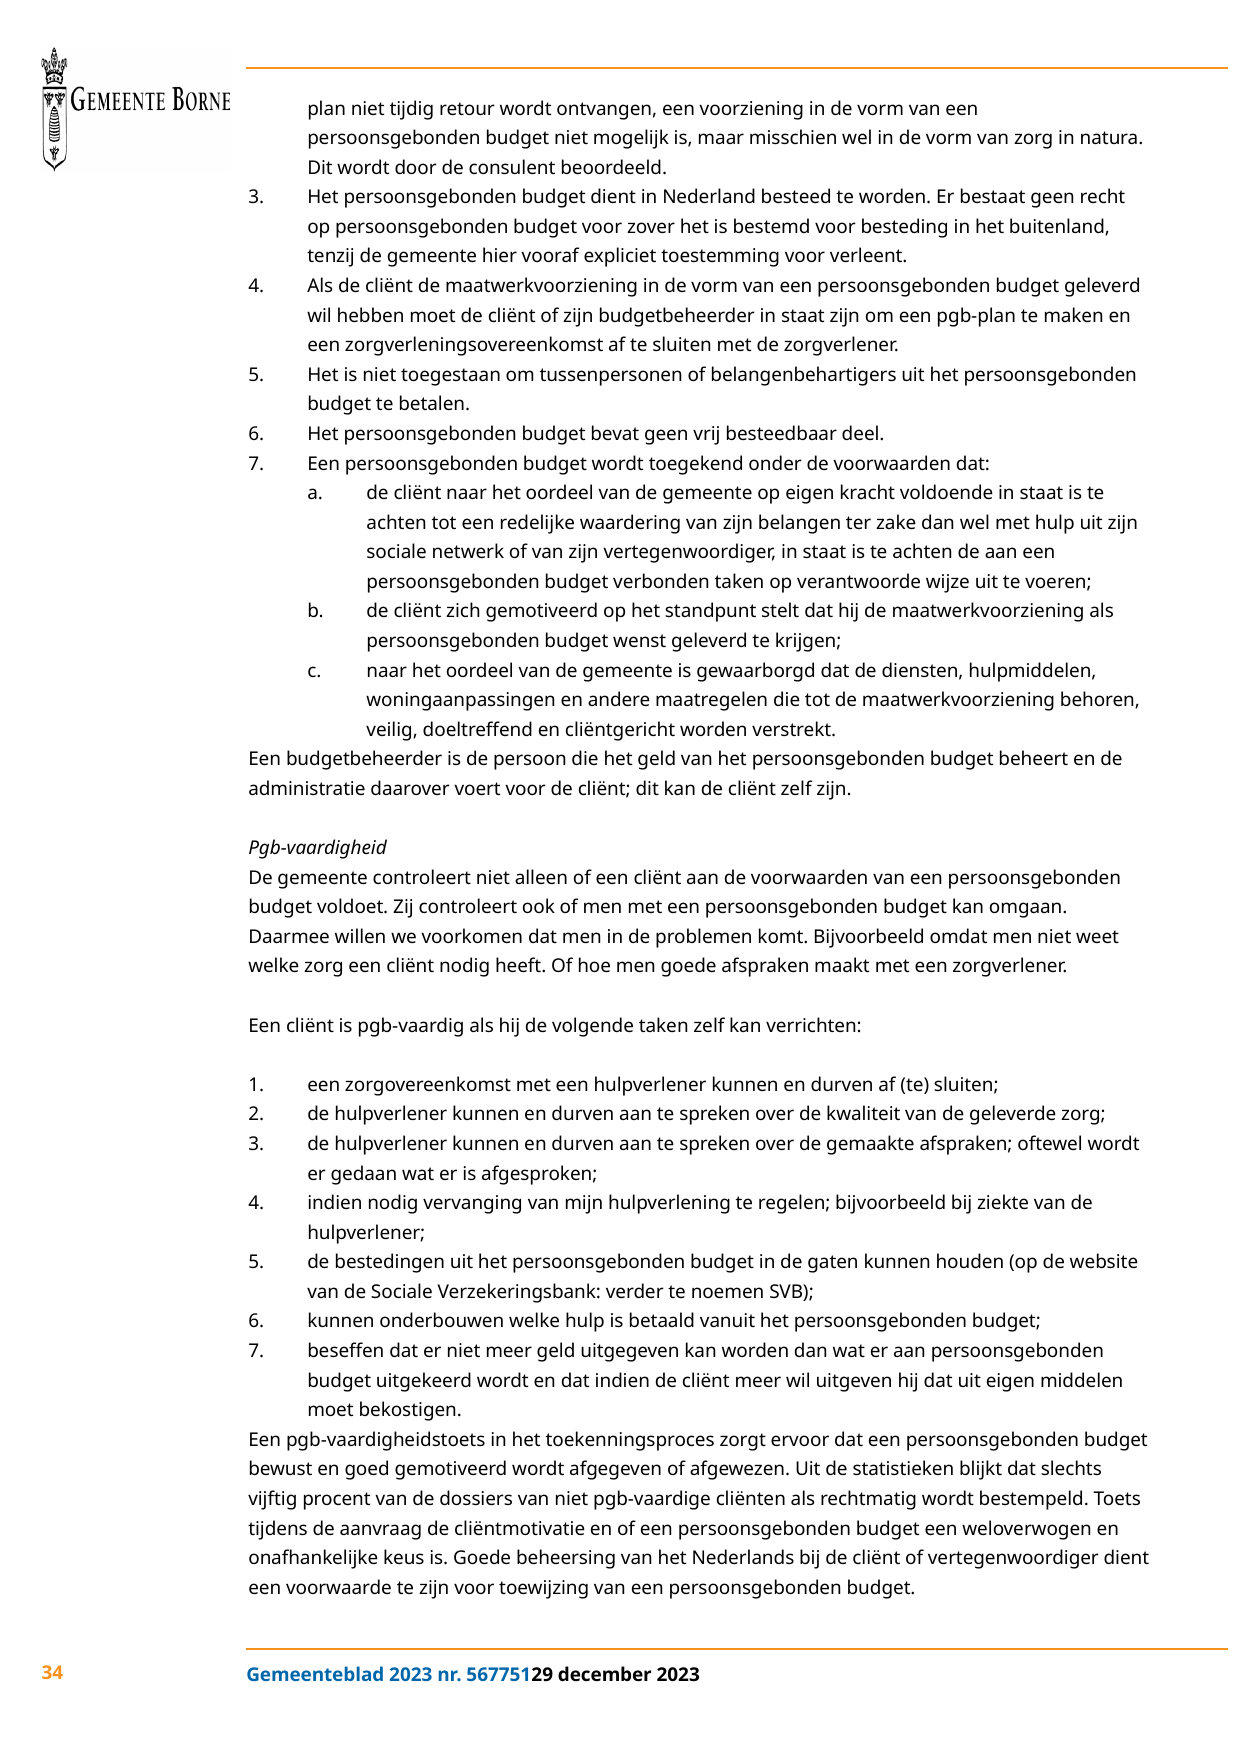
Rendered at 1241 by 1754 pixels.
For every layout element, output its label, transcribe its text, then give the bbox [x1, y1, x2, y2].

list plan niet tijdig retour wordt ontvangen, een voorziening in de vorm van een persoonsgebonden budget niet mogelijk is, maar misschien wel in de vorm van zorg in natura. Dit wordt door de consulent beoordeeld. [248, 95, 1152, 180]
list de bestedingen uit het persoonsgebonden budget in de gaten kunnen houden (op de website van de Sociale Verzekeringsbank: verder te noemen SVB); [248, 1248, 1152, 1304]
list Het is niet toegestaan om tussenpersonen of belangenbehartigers uit het persoonsgebonden budget te betalen. [248, 361, 1152, 416]
list de cliënt naar het oordeel van de gemeente op eigen kracht voldoende in staat is te achten tot een redelijke waardering van zijn belangen ter zake dan wel met hulp uit zijn sociale netwerk of van zijn vertegenwoordiger, in staat is te achten de aan een persoonsgebonden budget verbonden taken op verantwoorde wijze uit te voeren; [307, 479, 1152, 594]
text Een pgb-vaardigheidstoets in het toekenningsproces zorgt ervoor dat een persoonsgebonden budget bewust en goed gemotiveerd wordt afgegeven of afgewezen. Uit de statistieken blijkt dat slechts vijftig procent van de dossiers van niet pgb-vaardige cliënten als rechtmatig wordt bestempeld. Toets tijdens de aanvraag de cliëntmotivatie en of een persoonsgebonden budget een weloverwogen en onafhankelijke keus is. Goede beheersing van het Nederlands bij de cliënt of vertegenwoordiger dient een voorwaarde te zijn voor toewijzing van een persoonsgebonden budget. [248, 1426, 1152, 1600]
text Pgb-vaardigheid [248, 834, 1152, 860]
list Als de cliënt de maatwerkvoorziening in de vorm van een persoonsgebonden budget geleverd wil hebben moet de cliënt of zijn budgetbeheerder in staat zijn om een pgb-plan te maken en een zorgverleningsovereenkomst af te sluiten met de zorgverlener. [248, 272, 1152, 357]
list de hulpverlener kunnen en durven aan te spreken over de gemaakte afspraken; oftewel wordt er gedaan wat er is afgesproken; [248, 1130, 1152, 1186]
list naar het oordeel van de gemeente is gewaarborgd dat de diensten, hulpmiddelen, woningaanpassingen en andere maatregelen die tot de maatwerkvoorziening behoren, veilig, doeltreffend en cliëntgericht worden verstrekt. [307, 657, 1152, 742]
list indien nodig vervanging van mijn hulpverlening te regelen; bijvoorbeeld bij ziekte van de hulpverlener; [248, 1189, 1152, 1245]
list beseffen dat er niet meer geld uitgegeven kan worden dan wat er aan persoonsgebonden budget uitgekeerd wordt en dat indien de cliënt meer wil uitgeven hij dat uit eigen middelen moet bekostigen. [248, 1337, 1152, 1422]
list Het persoonsgebonden budget dient in Nederland besteed te worden. Er bestaat geen recht op persoonsgebonden budget voor zover het is bestemd voor besteding in het buitenland, tenzij de gemeente hier vooraf expliciet toestemming voor verleent. [248, 183, 1152, 268]
list een zorgovereenkomst met een hulpverlener kunnen en durven af (te) sluiten; [248, 1071, 1152, 1097]
list Een persoonsgebonden budget wordt toegekend onder de voorwaarden dat: [248, 450, 1152, 476]
picture [41, 47, 231, 172]
text Een cliënt is pgb-vaardig als hij de volgende taken zelf kan verrichten: [248, 1012, 1152, 1038]
text Een budgetbeheerder is de persoon die het geld van het persoonsgebonden budget beheert en de administratie daarover voert voor de cliënt; dit kan de cliënt zelf zijn. [248, 746, 1152, 801]
list kunnen onderbouwen welke hulp is betaald vanuit het persoonsgebonden budget; [248, 1308, 1152, 1333]
list de cliënt zich gemotiveerd op het standpunt stelt dat hij de maatwerkvoorziening als persoonsgebonden budget wenst geleverd te krijgen; [307, 598, 1152, 653]
list de hulpverlener kunnen en durven aan te spreken over de kwaliteit van de geleverde zorg; [248, 1101, 1152, 1126]
text De gemeente controleert niet alleen of een cliënt aan de voorwaarden van een persoonsgebonden budget voldoet. Zij controleert ook of men met een persoonsgebonden budget kan omgaan. Daarmee willen we voorkomen dat men in de problemen komt. Bijvoorbeeld omdat men niet weet welke zorg een cliënt nodig heeft. Of hoe men goede afspraken maakt met een zorgverlener. [248, 864, 1152, 978]
list Het persoonsgebonden budget bevat geen vrij besteedbaar deel. [248, 420, 1152, 446]
